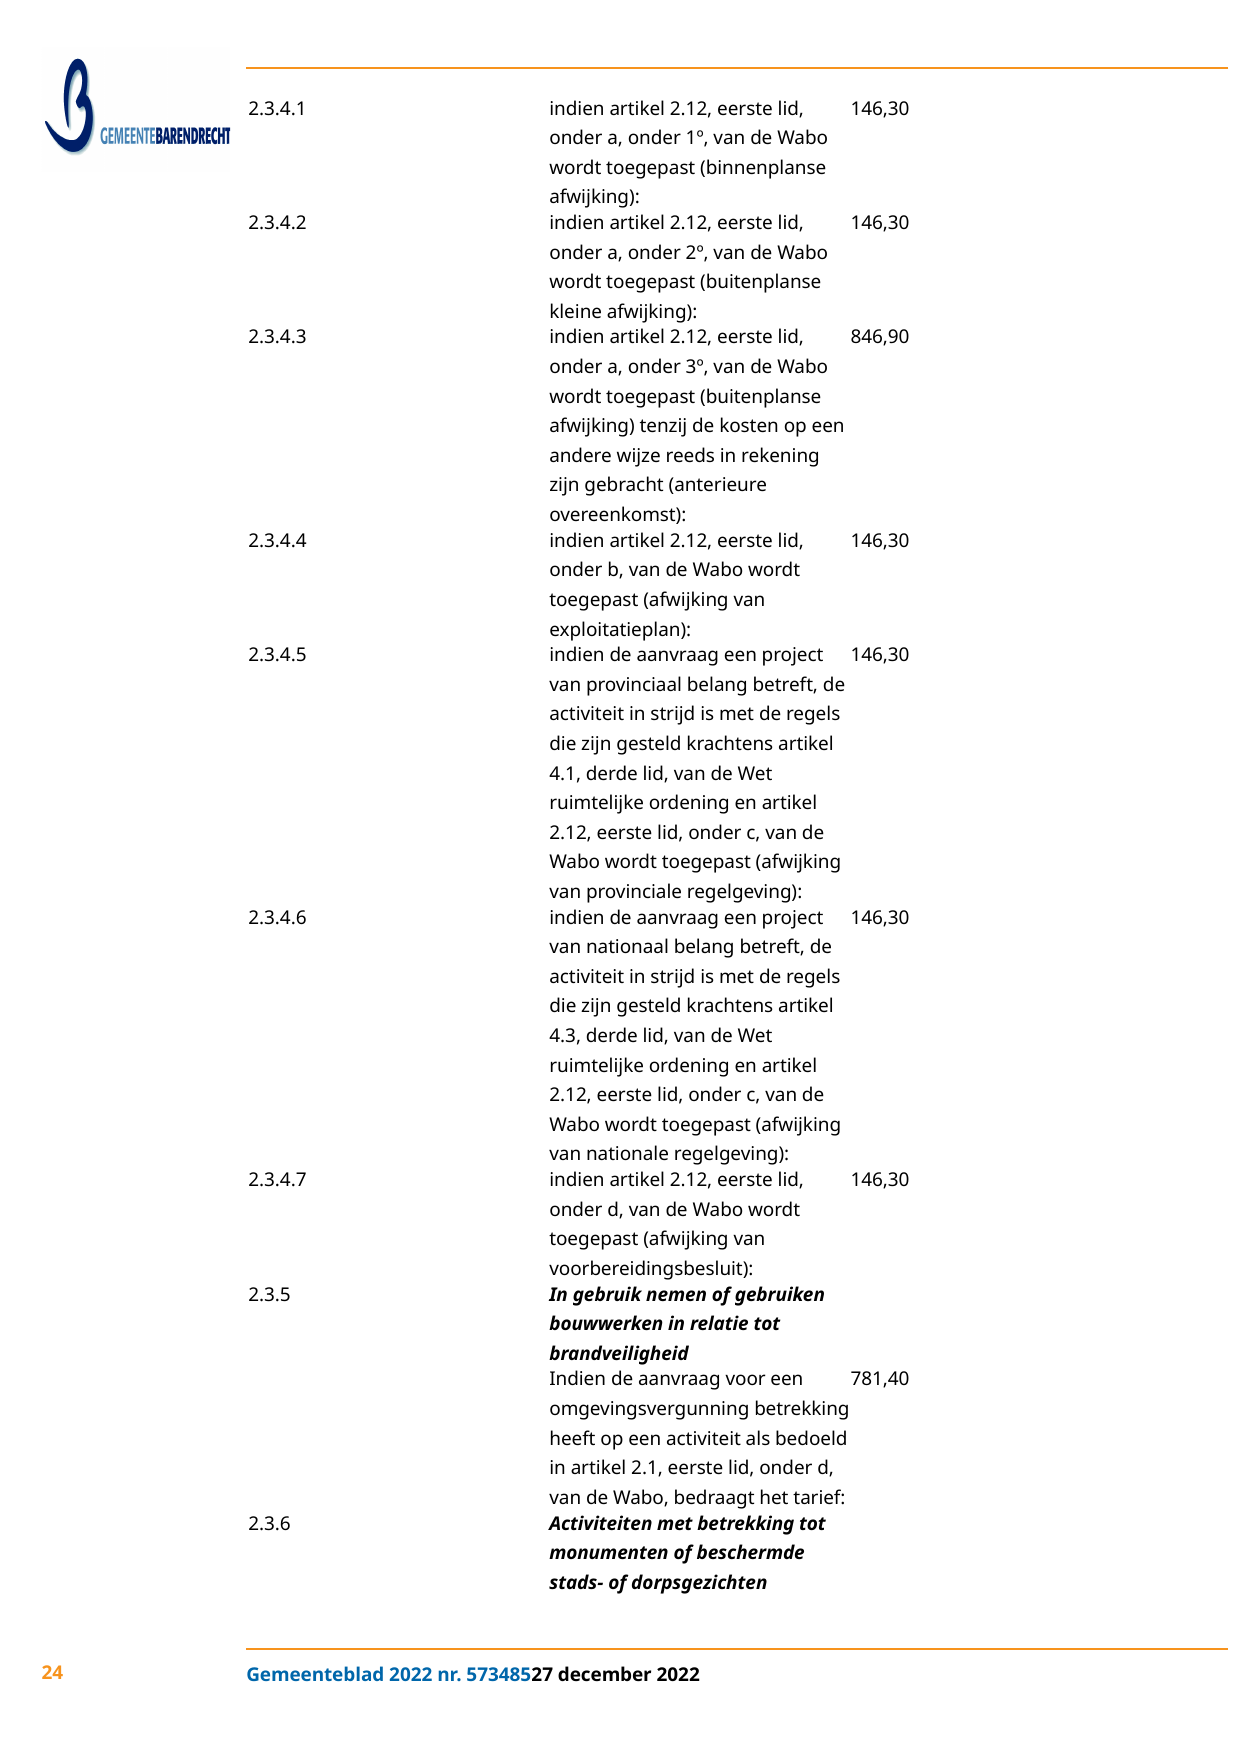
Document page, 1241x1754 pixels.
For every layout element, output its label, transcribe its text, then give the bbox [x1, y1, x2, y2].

table_cell In gebruik nemen of gebruiken bouwwerken in relatie tot brandveiligheid [549, 1281, 850, 1366]
table_cell indien de aanvraag een project van provinciaal belang betreft, de activiteit in strijd is met de regels die zijn gesteld krachtens artikel 4.1, derde lid, van de Wet ruimtelijke ordening en artikel 2.12, eerste lid, onder c, van de Wabo wordt toegepast (afwijking van provinciale regelgeving): [549, 641, 850, 904]
table_cell 2.3.4.2 [248, 209, 549, 324]
table_cell indien artikel 2.12, eerste lid, onder a, onder 1º, van de Wabo wordt toegepast (binnenplanse afwijking): [549, 95, 850, 209]
table_cell 2.3.4.3 [248, 324, 549, 527]
table_cell 146,30 [850, 95, 1152, 209]
table_cell 846,90 [850, 324, 1152, 527]
table_cell 146,30 [850, 641, 1152, 904]
table_cell indien de aanvraag een project van nationaal belang betreft, de activiteit in strijd is met de regels die zijn gesteld krachtens artikel 4.3, derde lid, van de Wet ruimtelijke ordening en artikel 2.12, eerste lid, onder c, van de Wabo wordt toegepast (afwijking van nationale regelgeving): [549, 904, 850, 1166]
table_cell Activiteiten met betrekking tot monumenten of beschermde stads- of dorpsgezichten [549, 1510, 850, 1594]
table_cell [850, 1281, 1152, 1366]
table_cell 2.3.4.5 [248, 641, 549, 904]
table_cell 146,30 [850, 527, 1152, 641]
table_cell 146,30 [850, 904, 1152, 1166]
table_cell 2.3.4.6 [248, 904, 549, 1166]
picture [41, 47, 231, 172]
table_cell 2.3.6 [248, 1510, 549, 1594]
table_cell 146,30 [850, 209, 1152, 324]
table_cell 2.3.5 [248, 1281, 549, 1366]
table_cell 2.3.4.1 [248, 95, 549, 209]
table_cell 781,40 [850, 1366, 1152, 1510]
table_cell 146,30 [850, 1166, 1152, 1281]
table_cell [248, 1366, 549, 1510]
table_cell Indien de aanvraag voor een omgevingsvergunning betrekking heeft op een activiteit als bedoeld in artikel 2.1, eerste lid, onder d, van de Wabo, bedraagt het tarief: [549, 1366, 850, 1510]
table_cell [850, 1510, 1152, 1594]
table_cell indien artikel 2.12, eerste lid, onder d, van de Wabo wordt toegepast (afwijking van voorbereidingsbesluit): [549, 1166, 850, 1281]
table_cell indien artikel 2.12, eerste lid, onder a, onder 3º, van de Wabo wordt toegepast (buitenplanse afwijking) tenzij de kosten op een andere wijze reeds in rekening zijn gebracht (anterieure overeenkomst): [549, 324, 850, 527]
table_cell indien artikel 2.12, eerste lid, onder b, van de Wabo wordt toegepast (afwijking van exploitatieplan): [549, 527, 850, 641]
table_cell indien artikel 2.12, eerste lid, onder a, onder 2º, van de Wabo wordt toegepast (buitenplanse kleine afwijking): [549, 209, 850, 324]
table_cell 2.3.4.7 [248, 1166, 549, 1281]
table_cell 2.3.4.4 [248, 527, 549, 641]
